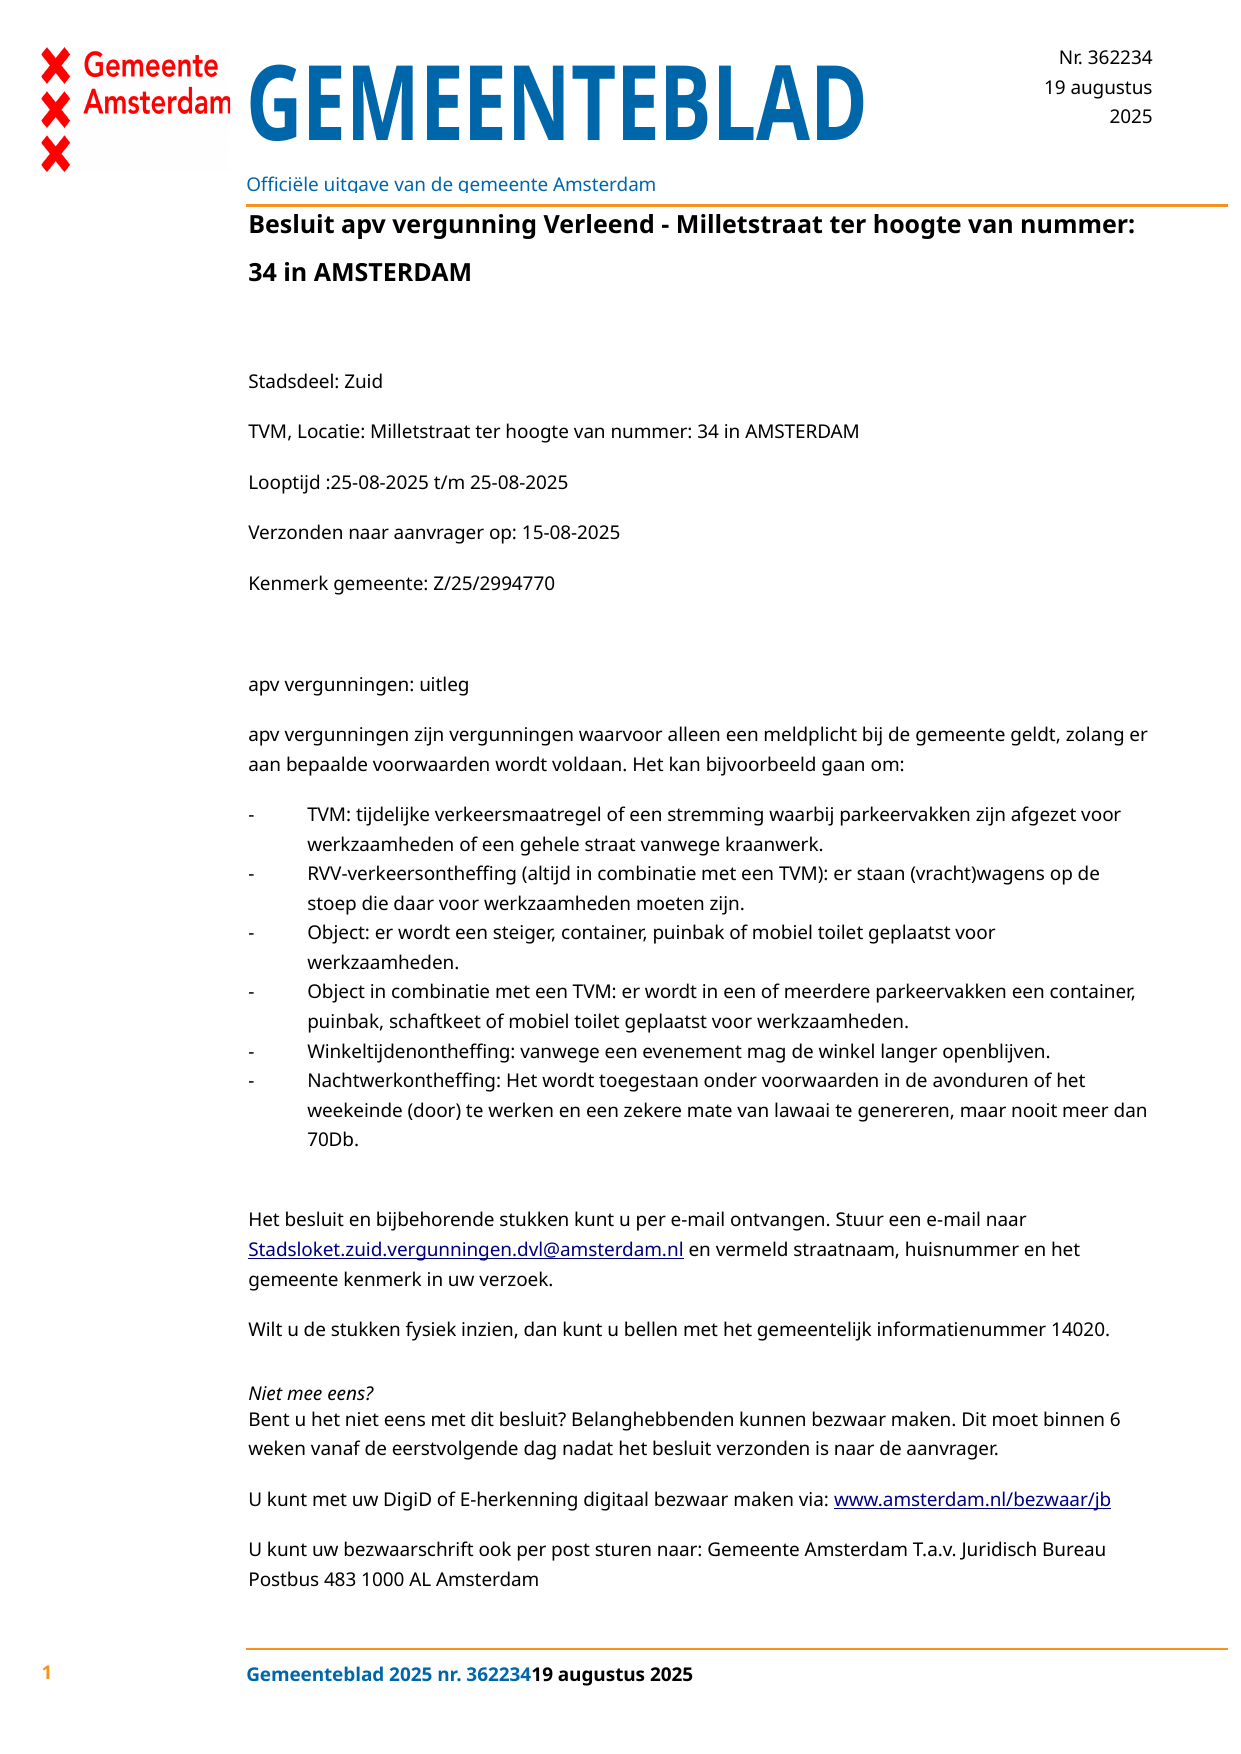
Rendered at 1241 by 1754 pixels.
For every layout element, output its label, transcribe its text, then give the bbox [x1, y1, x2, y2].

text U kunt uw bezwaarschrift ook per post sturen naar: Gemeente Amsterdam T.a.v. Juridisch Bureau Postbus 483 1000 AL Amsterdam [248, 1536, 1152, 1592]
list Nachtwerkontheffing: Het wordt toegestaan onder voorwaarden in de avonduren of het weekeinde (door) te werken en een zekere mate van lawaai te genereren, maar nooit meer dan 70Db. [248, 1067, 1152, 1152]
text Looptijd :25-08-2025 t/m 25-08-2025 [248, 469, 1152, 495]
text Het besluit en bijbehorende stukken kunt u per e-mail ontvangen. Stuur een e-mail naar Stadsloket.zuid.vergunningen.dvl@amsterdam.nl en vermeld straatnaam, huisnummer en het gemeente kenmerk in uw verzoek. [248, 1207, 1152, 1292]
text Stadsdeel: Zuid [248, 368, 1152, 394]
text Niet mee eens? [248, 1380, 1152, 1406]
list RVV-verkeersontheffing (altijd in combinatie met een TVM): er staan (vracht)wagens op de stoep die daar voor werkzaamheden moeten zijn. [248, 860, 1152, 916]
text Kenmerk gemeente: Z/25/2994770 [248, 570, 1152, 596]
picture [41, 47, 231, 172]
text TVM, Locatie: Milletstraat ter hoogte van nummer: 34 in AMSTERDAM [248, 419, 1152, 444]
text Bent u het niet eens met dit besluit? Belanghebbenden kunnen bezwaar maken. Dit moet binnen 6 weken vanaf de eerstvolgende dag nadat het besluit verzonden is naar de aanvrager. [248, 1406, 1152, 1461]
text Besluit apv vergunning Verleend - Milletstraat ter hoogte van nummer: 34 in AMSTERDAM [248, 207, 1152, 288]
list Object in combinatie met een TVM: er wordt in een of meerdere parkeervakken een container, puinbak, schaftkeet of mobiel toilet geplaatst voor werkzaamheden. [248, 979, 1152, 1034]
text Verzonden naar aanvrager op: 15-08-2025 [248, 519, 1152, 545]
text U kunt met uw DigiD of E-herkenning digitaal bezwaar maken via: www.amsterdam.nl/bezwaar/jb [248, 1486, 1152, 1512]
text apv vergunningen zijn vergunningen waarvoor alleen een meldplicht bij de gemeente geldt, zolang er aan bepaalde voorwaarden wordt voldaan. Het kan bijvoorbeeld gaan om: [248, 721, 1152, 777]
list TVM: tijdelijke verkeersmaatregel of een stremming waarbij parkeervakken zijn afgezet voor werkzaamheden of een gehele straat vanwege kraanwerk. [248, 801, 1152, 857]
text Wilt u de stukken fysiek inzien, dan kunt u bellen met het gemeentelijk informatienummer 14020. [248, 1316, 1152, 1342]
list Winkeltijdenontheffing: vanwege een evenement mag de winkel langer openblijven. [248, 1038, 1152, 1064]
text apv vergunningen: uitleg [248, 671, 1152, 697]
list Object: er wordt een steiger, container, puinbak of mobiel toilet geplaatst voor werkzaamheden. [248, 919, 1152, 975]
